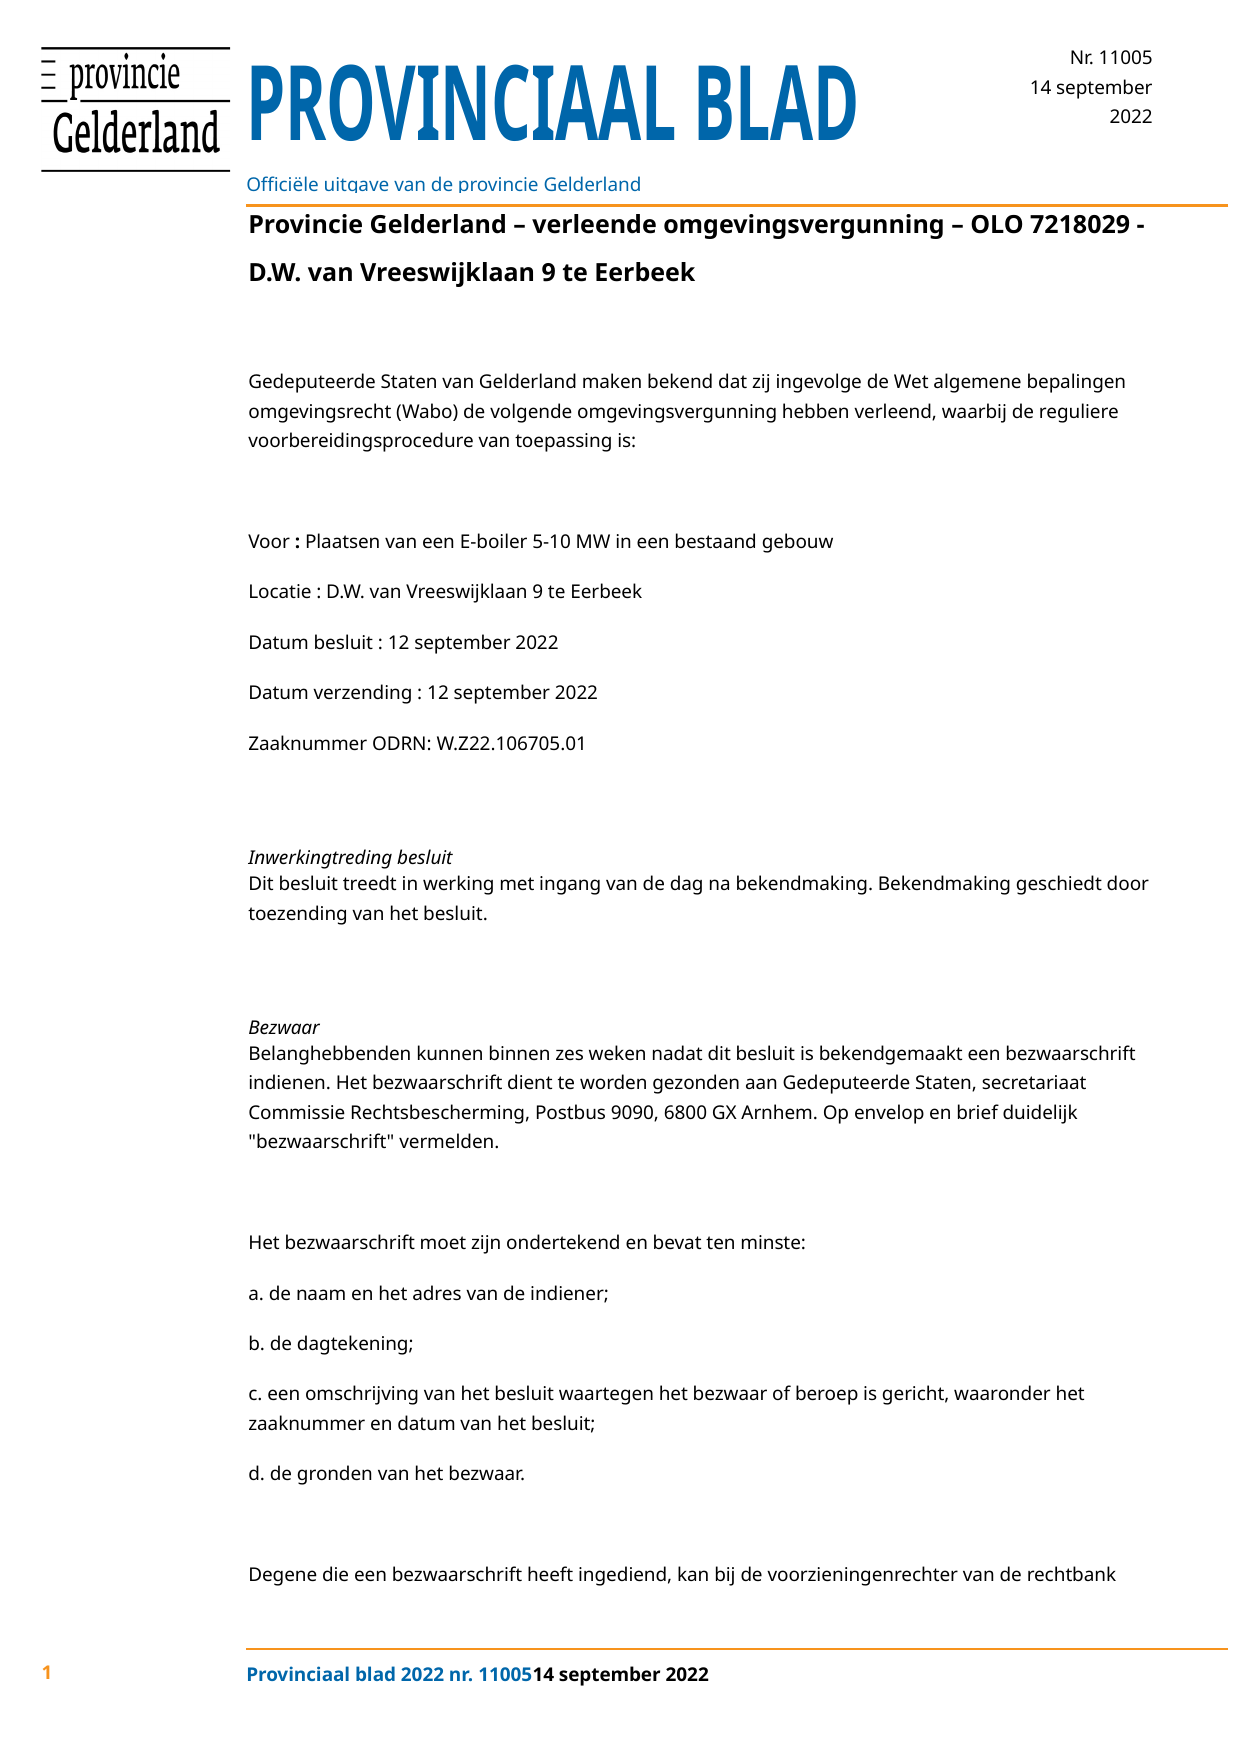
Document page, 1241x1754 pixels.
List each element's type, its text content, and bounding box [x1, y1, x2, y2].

text Locatie : D.W. van Vreeswijklaan 9 te Eerbeek [248, 579, 1152, 604]
picture [41, 47, 231, 172]
text a. de naam en het adres van de indiener; [248, 1280, 1152, 1306]
text Het bezwaarschrift moet zijn ondertekend en bevat ten minste: [248, 1229, 1152, 1255]
text Zaaknummer ODRN: W.Z22.106705.01 [248, 730, 1152, 756]
text Voor : Plaatsen van een E-boiler 5-10 MW in een bestaand gebouw [248, 528, 1152, 554]
text c. een omschrijving van het besluit waartegen het bezwaar of beroep is gericht, waaronder het zaaknummer en datum van het besluit; [248, 1381, 1152, 1436]
text Dit besluit treedt in werking met ingang van de dag na bekendmaking. Bekendmaking geschiedt door toezending van het besluit. [248, 870, 1152, 925]
text Belanghebbenden kunnen binnen zes weken nadat dit besluit is bekendgemaakt een bezwaarschrift indienen. Het bezwaarschrift dient te worden gezonden aan Gedeputeerde Staten, secretariaat Commissie Rechtsbescherming, Postbus 9090, 6800 GX Arnhem. Op envelop en brief duidelijk "bezwaarschrift" vermelden. [248, 1040, 1152, 1154]
text Gedeputeerde Staten van Gelderland maken bekend dat zij ingevolge de Wet algemene bepalingen omgevingsrecht (Wabo) de volgende omgevingsvergunning hebben verleend, waarbij de reguliere voorbereidingsprocedure van toepassing is: [248, 368, 1152, 453]
text Datum verzending : 12 september 2022 [248, 679, 1152, 705]
text Datum besluit : 12 september 2022 [248, 629, 1152, 655]
text Provincie Gelderland – verleende omgevingsvergunning – OLO 7218029 - D.W. van Vreeswijklaan 9 te Eerbeek [248, 207, 1152, 288]
text Inwerkingtreding besluit [248, 844, 1152, 870]
text d. de gronden van het bezwaar. [248, 1461, 1152, 1486]
text b. de dagtekening; [248, 1330, 1152, 1356]
text Degene die een bezwaarschrift heeft ingediend, kan bij de voorzieningenrechter van de rechtbank [248, 1561, 1152, 1587]
text Bezwaar [248, 1014, 1152, 1040]
